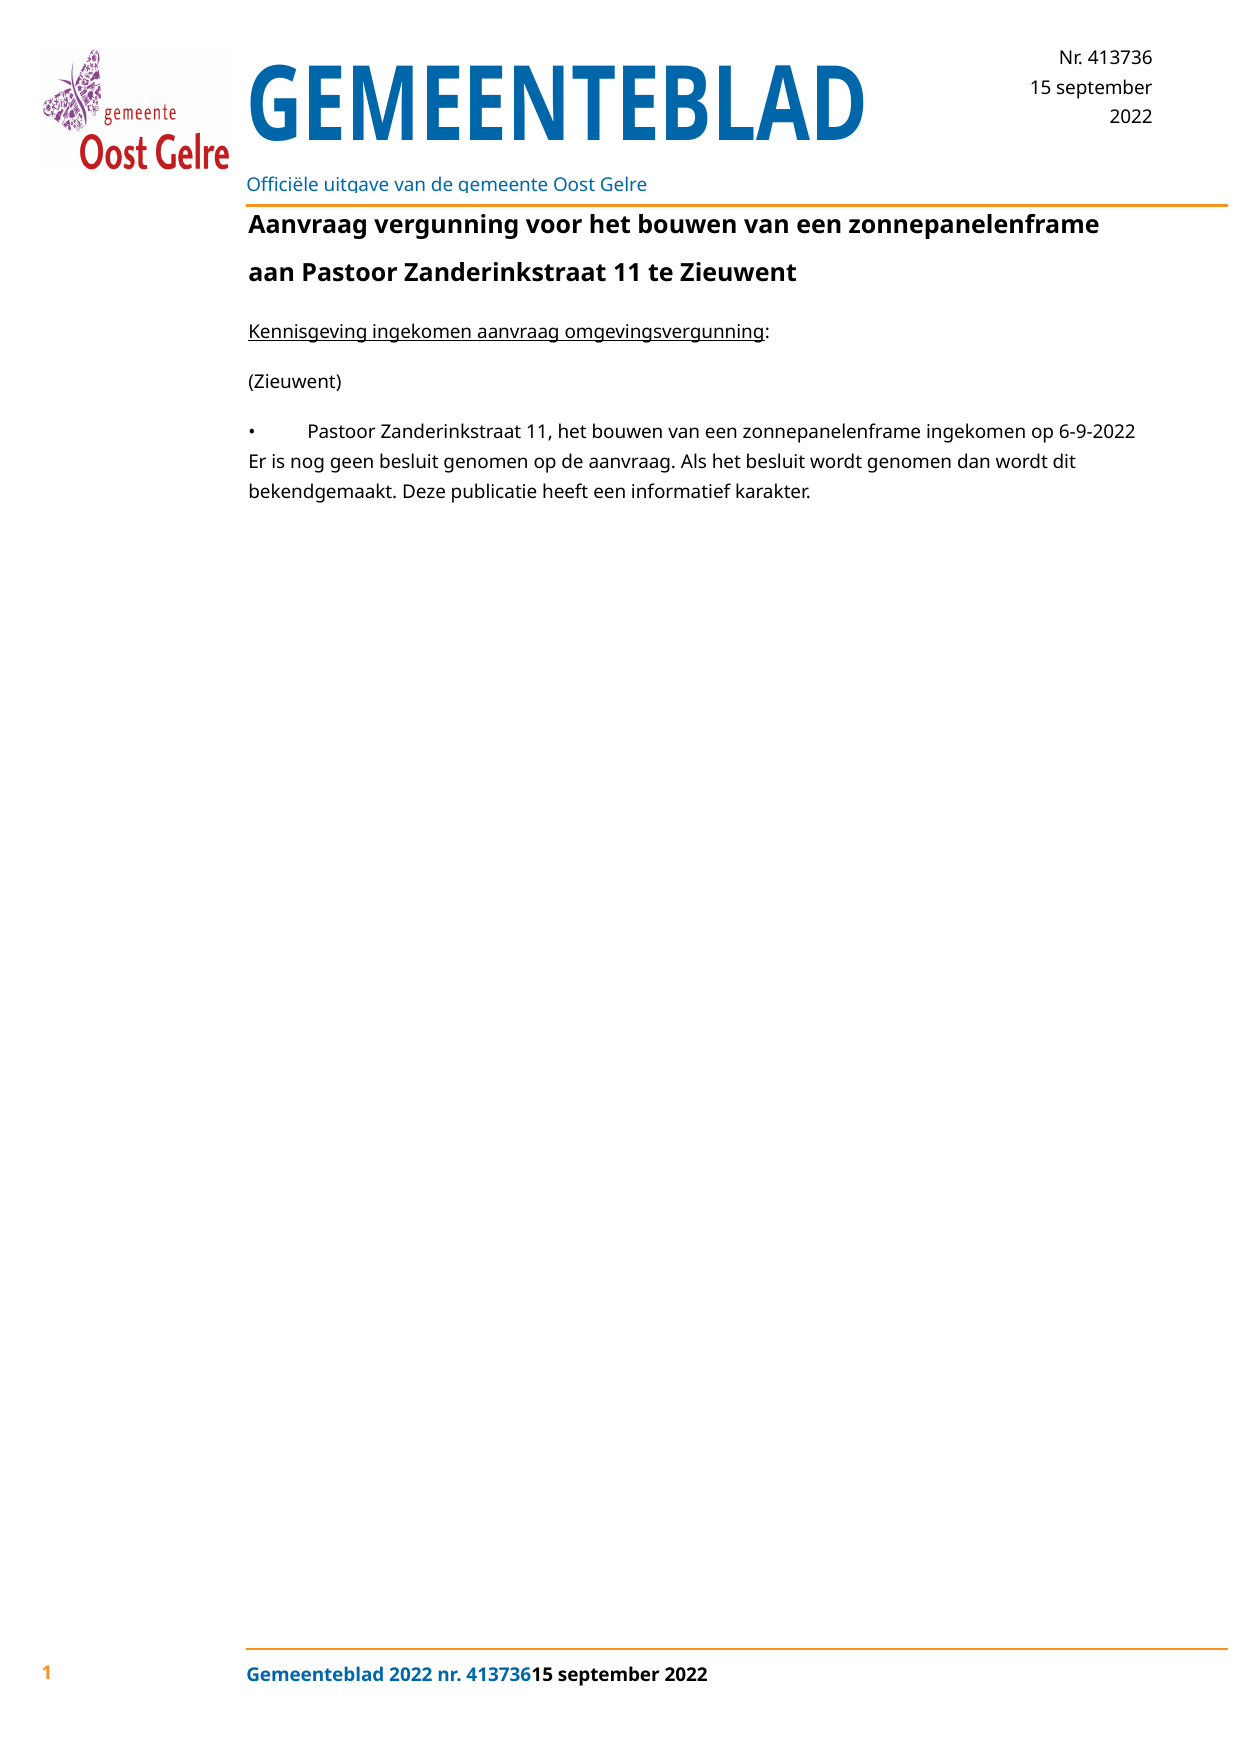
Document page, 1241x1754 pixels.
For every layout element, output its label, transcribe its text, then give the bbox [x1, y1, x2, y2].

list Pastoor Zanderinkstraat 11, het bouwen van een zonnepanelenframe ingekomen op 6-9-2022 [248, 419, 1152, 444]
text Aanvraag vergunning voor het bouwen van een zonnepanelenframe aan Pastoor Zanderinkstraat 11 te Zieuwent [248, 207, 1152, 288]
text Er is nog geen besluit genomen op de aanvraag. Als het besluit wordt genomen dan wordt dit bekendgemaakt. Deze publicatie heeft een informatief karakter. [248, 448, 1152, 504]
text (Zieuwent) [248, 368, 1152, 394]
picture [41, 47, 231, 172]
text Kennisgeving ingekomen aanvraag omgevingsvergunning: [248, 318, 1152, 344]
